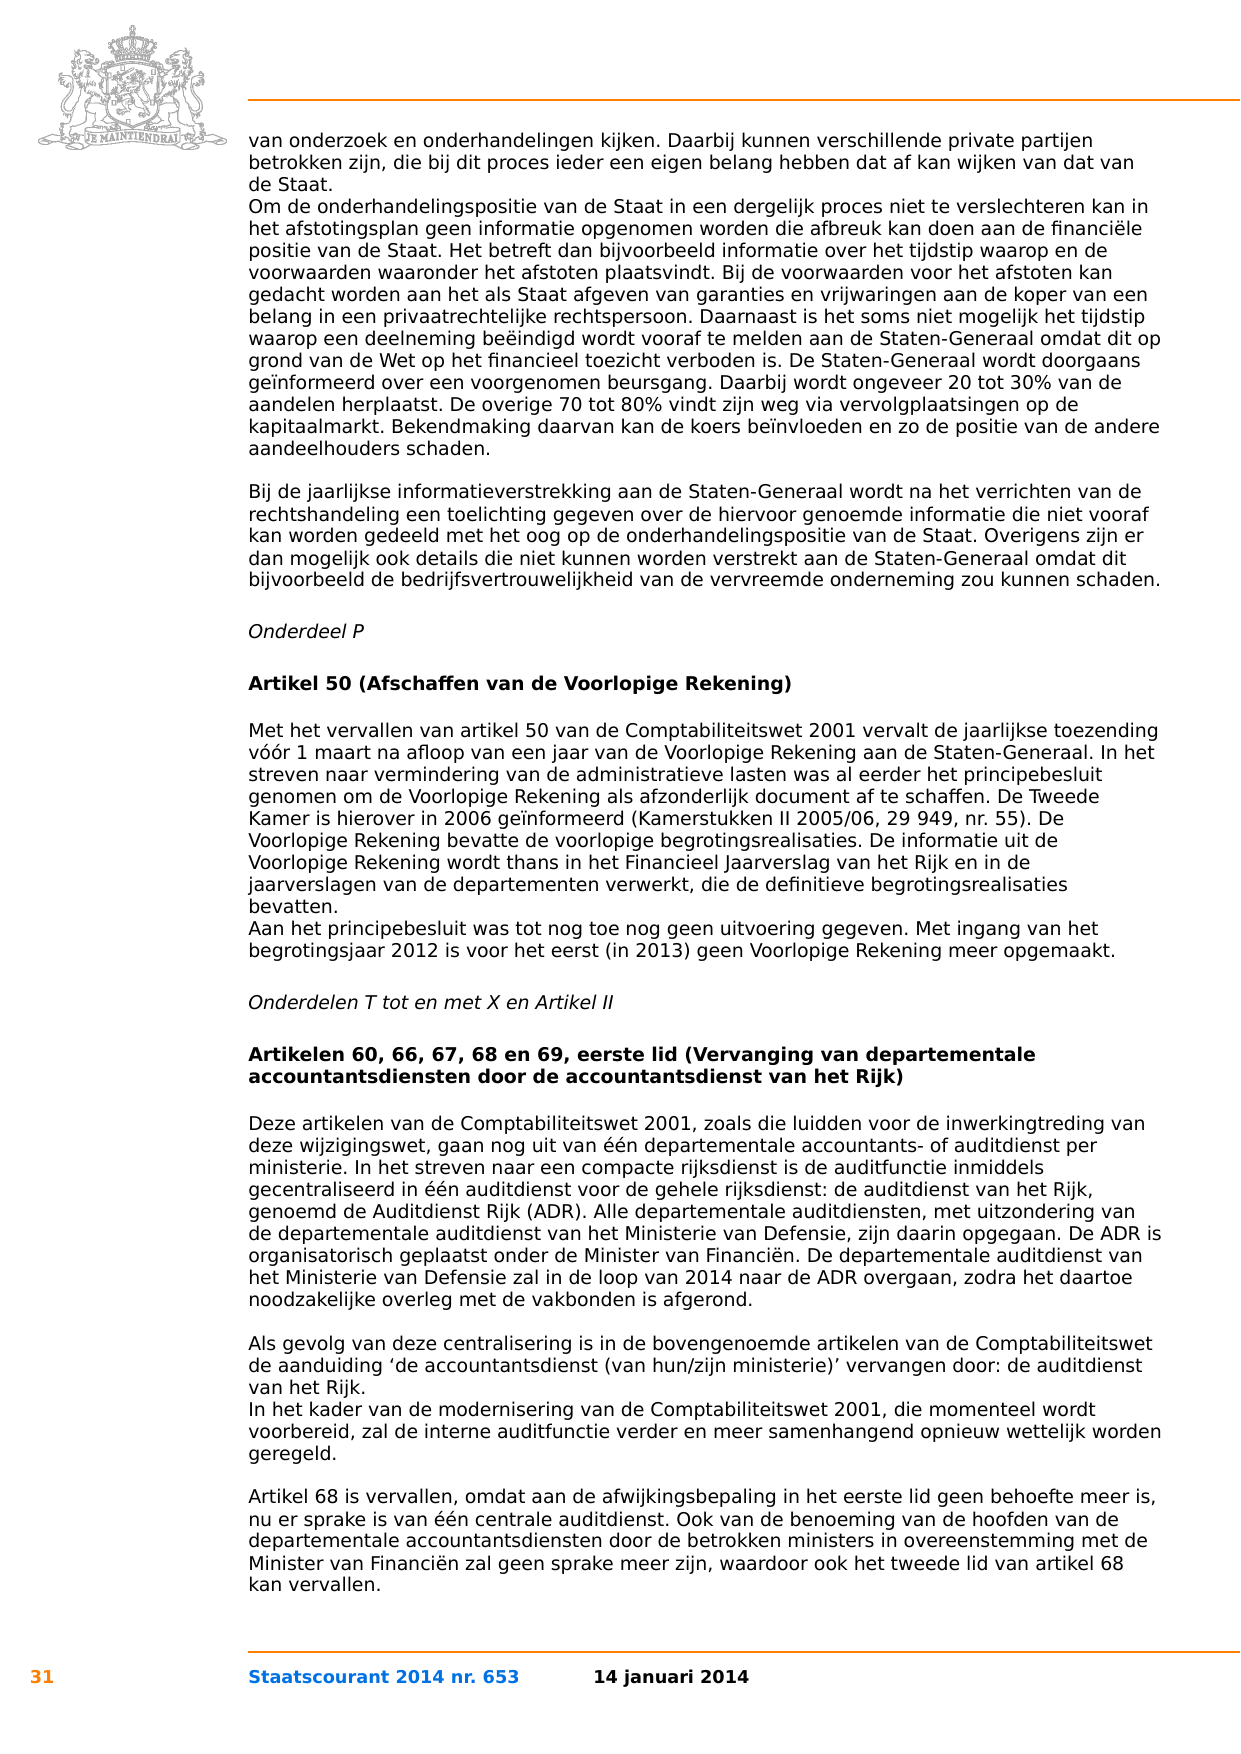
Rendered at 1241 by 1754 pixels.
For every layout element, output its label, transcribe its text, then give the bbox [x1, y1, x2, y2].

picture [38, 25, 227, 150]
text Deze artikelen van de Comptabiliteitswet 2001, zoals die luidden voor de inwerkingtreding van deze wijzigingswet, gaan nog uit van één departementale accountants- of auditdienst per ministerie. In het streven naar een compacte rijksdienst is de auditfunctie inmiddels gecentraliseerd in één auditdienst voor de gehele rijksdienst: de auditdienst van het Rijk, genoemd de Auditdienst Rijk (ADR). Alle departementale auditdiensten, met uitzondering van de departementale auditdienst van het Ministerie van Defensie, zijn daarin opgegaan. De ADR is organisatorisch geplaatst onder de Minister van Financiën. De departementale auditdienst van het Ministerie van Defensie zal in de loop van 2014 naar de ADR overgaan, zodra het daartoe noodzakelijke overleg met de vakbonden is afgerond. [248, 1113, 1163, 1311]
text Met het vervallen van artikel 50 van de Comptabiliteitswet 2001 vervalt de jaarlijkse toezending vóór 1 maart na afloop van een jaar van de Voorlopige Rekening aan de Staten-Generaal. In het streven naar vermindering van de administratieve lasten was al eerder het principebesluit genomen om de Voorlopige Rekening als afzonderlijk document af te schaffen. De Tweede Kamer is hierover in 2006 geïnformeerd (Kamerstukken II 2005/06, 29 949, nr. 55). De Voorlopige Rekening bevatte de voorlopige begrotingsrealisaties. De informatie uit de Voorlopige Rekening wordt thans in het Financieel Jaarverslag van het Rijk en in de jaarverslagen van de departementen verwerkt, die de definitieve begrotingsrealisaties bevatten. [248, 720, 1163, 918]
text Om de onderhandelingspositie van de Staat in een dergelijk proces niet te verslechteren kan in het afstotingsplan geen informatie opgenomen worden die afbreuk kan doen aan de financiële positie van de Staat. Het betreft dan bijvoorbeeld informatie over het tijdstip waarop en de voorwaarden waaronder het afstoten plaatsvindt. Bij de voorwaarden voor het afstoten kan gedacht worden aan het als Staat afgeven van garanties en vrijwaringen aan de koper van een belang in een privaatrechtelijke rechtspersoon. Daarnaast is het soms niet mogelijk het tijdstip waarop een deelneming beëindigd wordt vooraf te melden aan de Staten-Generaal omdat dit op grond van de Wet op het financieel toezicht verboden is. De Staten-Generaal wordt doorgaans geïnformeerd over een voorgenomen beursgang. Daarbij wordt ongeveer 20 tot 30% van de aandelen herplaatst. De overige 70 tot 80% vindt zijn weg via vervolgplaatsingen op de kapitaalmarkt. Bekendmaking daarvan kan de koers beïnvloeden en zo de positie van de andere aandeelhouders schaden. [248, 196, 1163, 459]
subtitle Onderdelen T tot en met X en Artikel II [248, 992, 1163, 1014]
text van onderzoek en onderhandelingen kijken. Daarbij kunnen verschillende private partijen betrokken zijn, die bij dit proces ieder een eigen belang hebben dat af kan wijken van dat van de Staat. [248, 130, 1163, 196]
text Aan het principebesluit was tot nog toe nog geen uitvoering gegeven. Met ingang van het begrotingsjaar 2012 is voor het eerst (in 2013) geen Voorlopige Rekening meer opgemaakt. [248, 918, 1163, 962]
text In het kader van de modernisering van de Comptabiliteitswet 2001, die momenteel wordt voorbereid, zal de interne auditfunctie verder en meer samenhangend opnieuw wettelijk worden geregeld. [248, 1399, 1163, 1464]
subtitle Onderdeel P [248, 621, 1163, 643]
text Bij de jaarlijkse informatieverstrekking aan de Staten-Generaal wordt na het verrichten van de rechtshandeling een toelichting gegeven over de hiervoor genoemde informatie die niet vooraf kan worden gedeeld met het oog op de onderhandelingspositie van de Staat. Overigens zijn er dan mogelijk ook details die niet kunnen worden verstrekt aan de Staten-Generaal omdat dit bijvoorbeeld de bedrijfsvertrouwelijkheid van de vervreemde onderneming zou kunnen schaden. [248, 481, 1163, 591]
subtitle Artikel 50 (Afschaffen van de Voorlopige Rekening) [248, 673, 1163, 695]
subtitle Artikelen 60, 66, 67, 68 en 69, eerste lid (Vervanging van departementale accountantsdiensten door de accountantsdienst van het Rijk) [248, 1044, 1163, 1088]
text Artikel 68 is vervallen, omdat aan de afwijkingsbepaling in het eerste lid geen behoefte meer is, nu er sprake is van één centrale auditdienst. Ook van de benoeming van de hoofden van de departementale accountantsdiensten door de betrokken ministers in overeenstemming met de Minister van Financiën zal geen sprake meer zijn, waardoor ook het tweede lid van artikel 68 kan vervallen. [248, 1486, 1163, 1596]
text Als gevolg van deze centralisering is in de bovengenoemde artikelen van de Comptabiliteitswet de aanduiding ‘de accountantsdienst (van hun/zijn ministerie)’ vervangen door: de auditdienst van het Rijk. [248, 1333, 1163, 1399]
